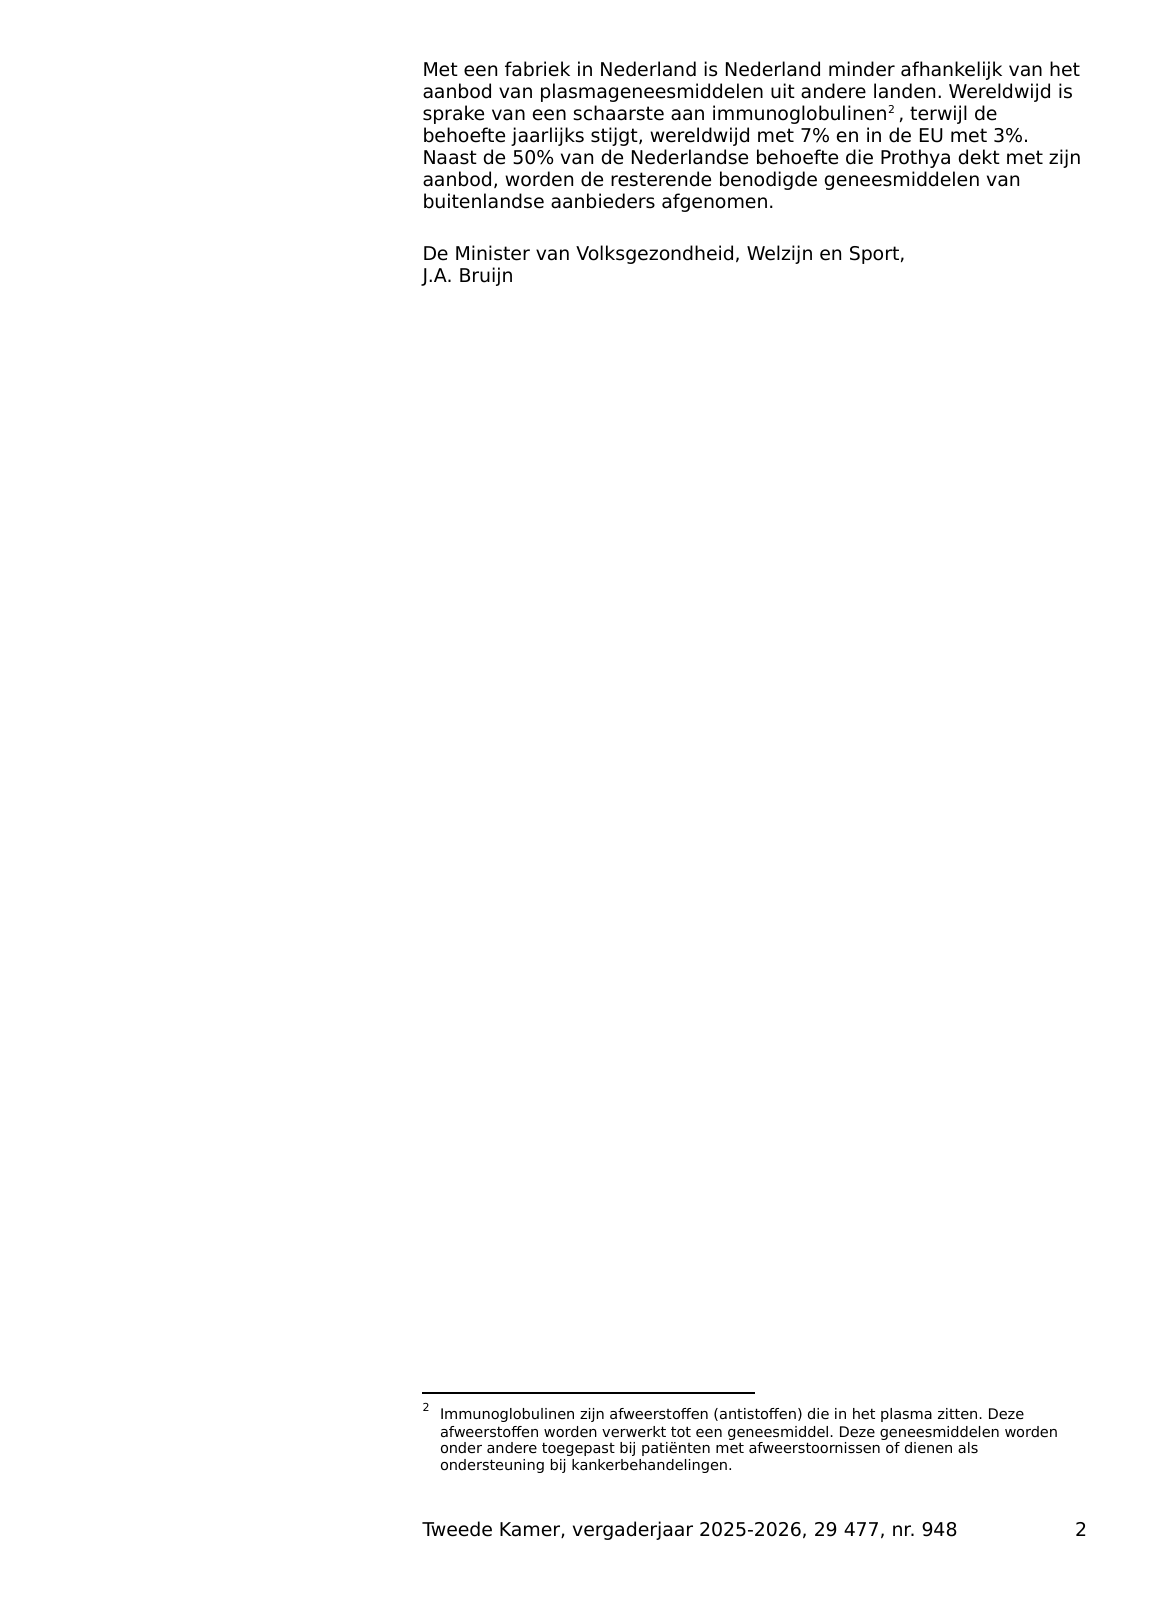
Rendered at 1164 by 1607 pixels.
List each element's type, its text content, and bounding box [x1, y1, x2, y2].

text Met een fabriek in Nederland is Nederland minder afhankelijk van het aanbod van plasmageneesmiddelen uit andere landen. Wereldwijd is sprake van een schaarste aan immunoglobulinen, terwijl de behoefte jaarlijks stijgt, wereldwijd met 7% en in de EU met 3%. Naast de 50% van de Nederlandse behoefte die Prothya dekt met zijn aanbod, worden de resterende benodigde geneesmiddelen van buitenlandse aanbieders afgenomen. [422, 59, 1087, 213]
text Immunoglobulinen zijn afweerstoffen (antistoffen) die in het plasma zitten. Deze afweerstoffen worden verwerkt tot een geneesmiddel. Deze geneesmiddelen worden onder andere toegepast bij patiënten met afweerstoornissen of dienen als ondersteuning bij kankerbehandelingen. [422, 1402, 1087, 1474]
text De Minister van Volksgezondheid, Welzijn en Sport, J.A. Bruijn [422, 243, 1087, 287]
